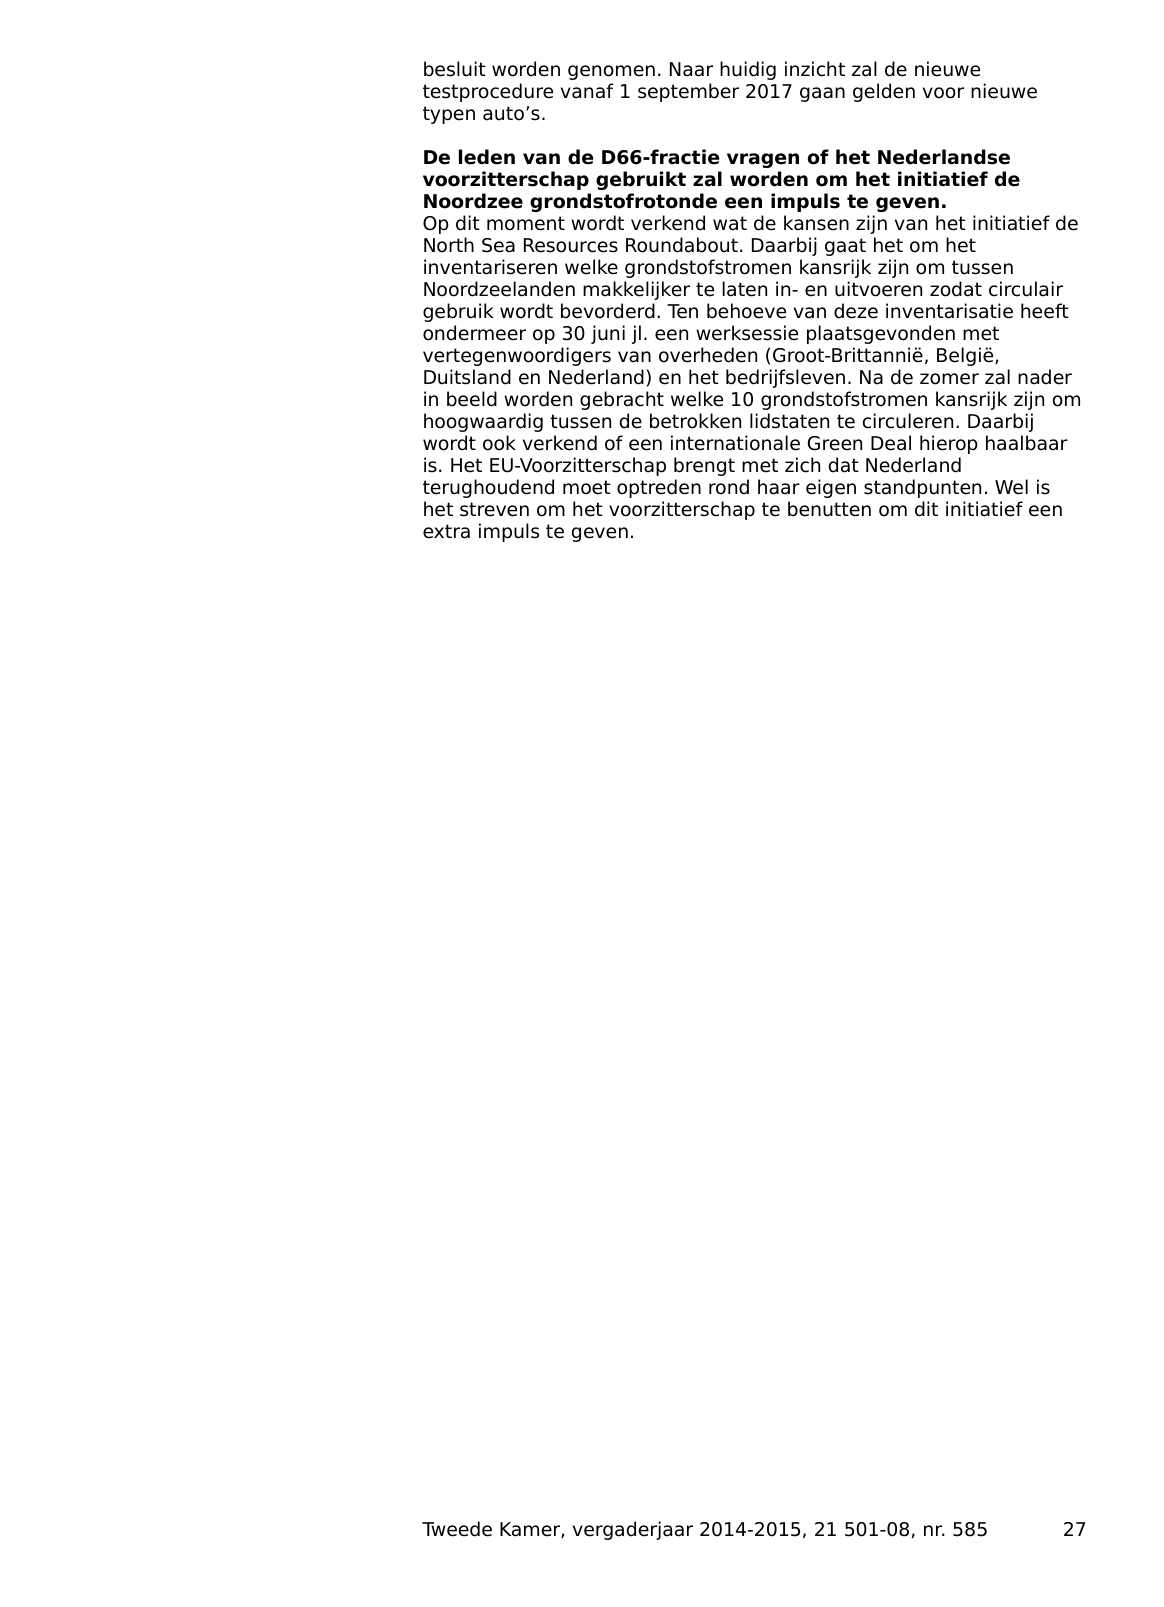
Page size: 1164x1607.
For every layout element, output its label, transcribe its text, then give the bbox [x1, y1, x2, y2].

text De leden van de D66-fractie vragen of het Nederlandse voorzitterschap gebruikt zal worden om het initiatief de Noordzee grondstofrotonde een impuls te geven. [422, 147, 1087, 213]
text Op dit moment wordt verkend wat de kansen zijn van het initiatief de North Sea Resources Roundabout. Daarbij gaat het om het inventariseren welke grondstofstromen kansrijk zijn om tussen Noordzeelanden makkelijker te laten in- en uitvoeren zodat circulair gebruik wordt bevorderd. Ten behoeve van deze inventarisatie heeft ondermeer op 30 juni jl. een werksessie plaatsgevonden met vertegenwoordigers van overheden (Groot-Brittannië, België, Duitsland en Nederland) en het bedrijfsleven. Na de zomer zal nader in beeld worden gebracht welke 10 grondstofstromen kansrijk zijn om hoogwaardig tussen de betrokken lidstaten te circuleren. Daarbij wordt ook verkend of een internationale Green Deal hierop haalbaar is. Het EU-Voorzitterschap brengt met zich dat Nederland terughoudend moet optreden rond haar eigen standpunten. Wel is het streven om het voorzitterschap te benutten om dit initiatief een extra impuls te geven. [422, 213, 1087, 543]
text besluit worden genomen. Naar huidig inzicht zal de nieuwe testprocedure vanaf 1 september 2017 gaan gelden voor nieuwe typen auto’s. [422, 59, 1087, 125]
